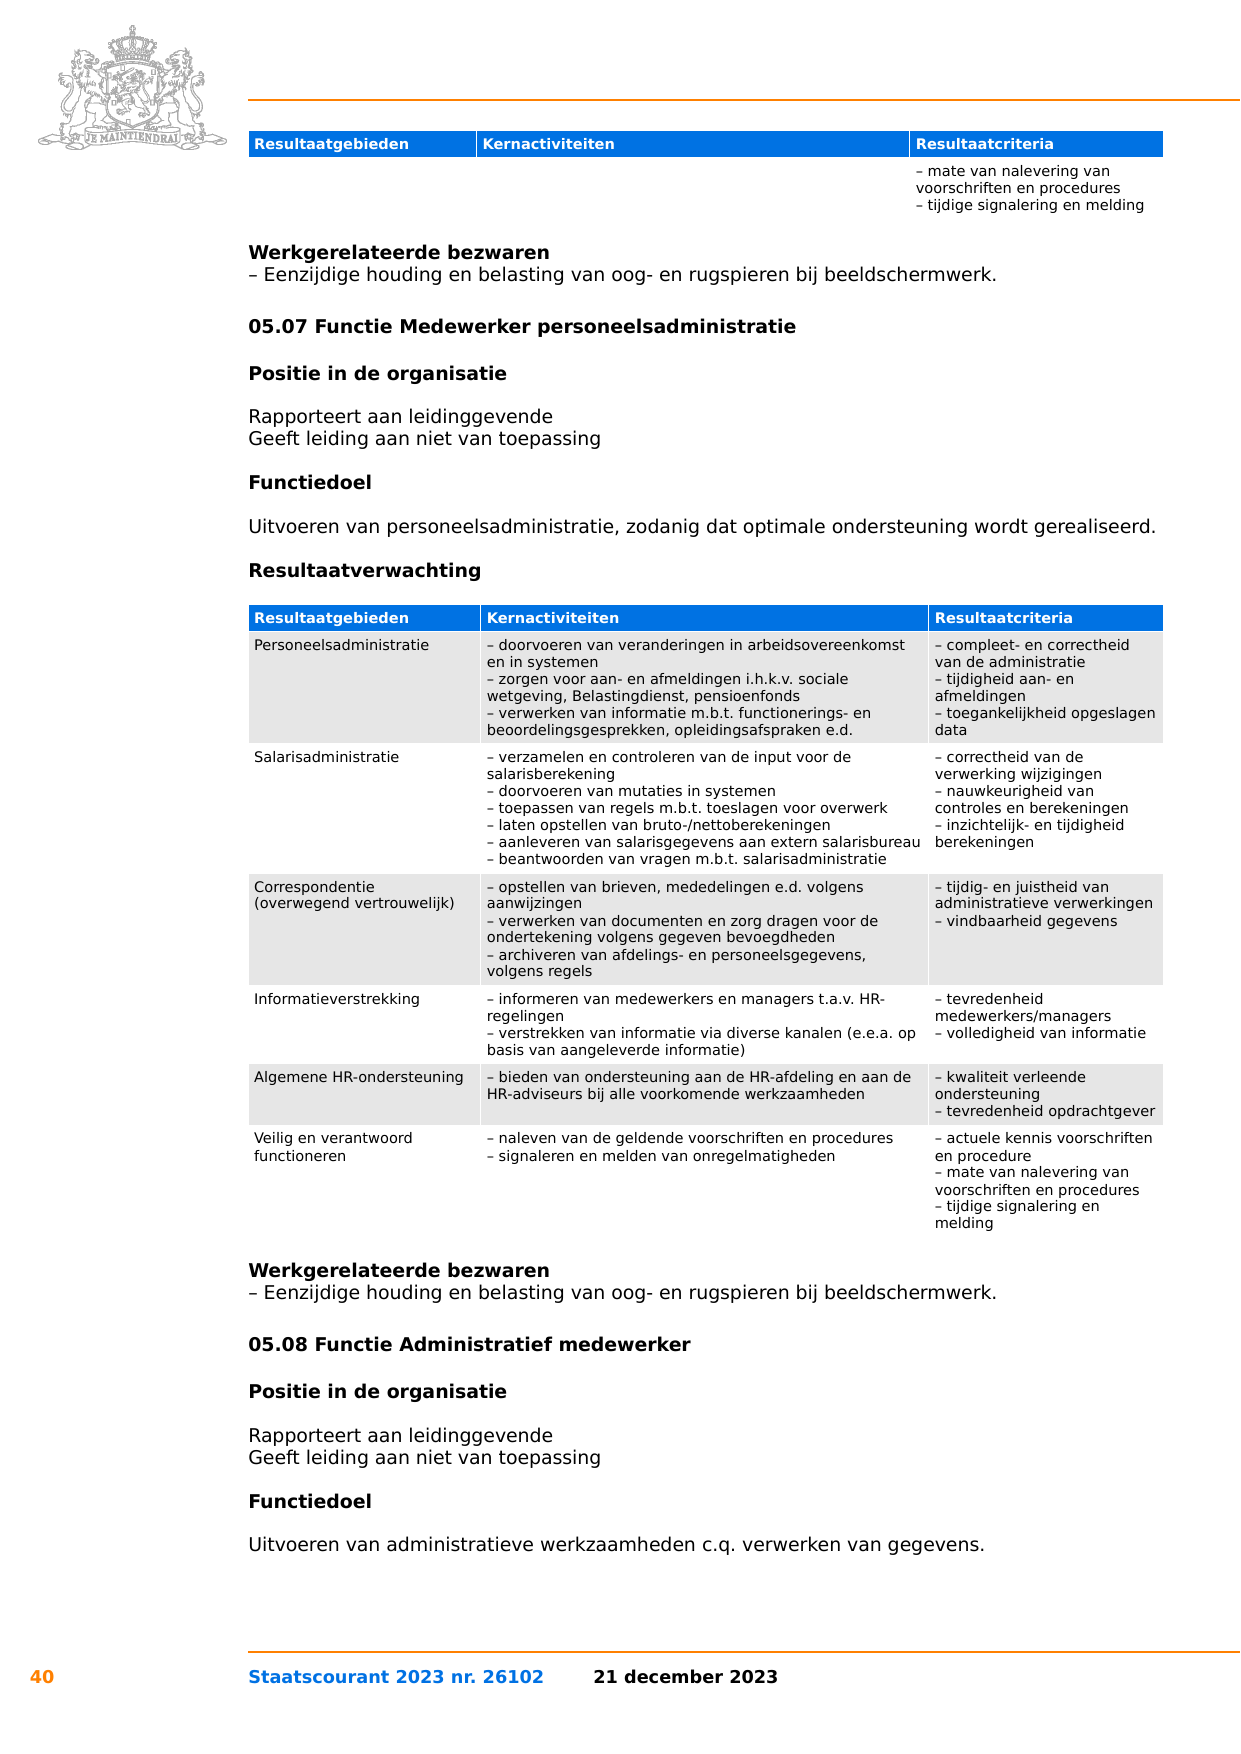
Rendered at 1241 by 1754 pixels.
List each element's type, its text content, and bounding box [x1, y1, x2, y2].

table_cell – tevredenheid medewerkers/managers – volledigheid van informatie [929, 986, 1163, 1063]
subtitle Werkgerelateerde bezwaren [248, 242, 1163, 263]
subtitle Resultaatverwachting [248, 560, 1163, 582]
subtitle 05.08 Functie Administratief medewerker [248, 1334, 1163, 1356]
table_header Kernactiviteiten [477, 131, 909, 157]
table_cell Personeelsadministratie [249, 632, 480, 743]
subtitle Werkgerelateerde bezwaren [248, 1260, 1163, 1282]
subtitle Positie in de organisatie [248, 1381, 1163, 1403]
table_cell – correctheid van de verwerking wijzigingen – nauwkeurigheid van controles en berekeningen – inzichtelijk- en tijdigheid berekeningen [929, 745, 1163, 873]
text Geeft leiding aan niet van toepassing [248, 428, 1163, 450]
text – Eenzijdige houding en belasting van oog- en rugspieren bij beeldschermwerk. [248, 1282, 1163, 1304]
table_cell Correspondentie (overwegend vertrouwelijk) [249, 874, 480, 985]
picture [38, 25, 227, 150]
text – Eenzijdige houding en belasting van oog- en rugspieren bij beeldschermwerk. [248, 263, 1163, 286]
table_cell [249, 158, 476, 219]
table_cell – mate van nalevering van voorschriften en procedures – tijdige signalering en melding [910, 158, 1163, 219]
table_header Resultaatgebieden [249, 605, 480, 631]
subtitle 05.07 Functie Medewerker personeelsadministratie [248, 316, 1163, 337]
subtitle Functiedoel [248, 472, 1163, 494]
table_header Kernactiviteiten [481, 605, 928, 631]
text Uitvoeren van administratieve werkzaamheden c.q. verwerken van gegevens. [248, 1534, 1163, 1556]
text Geeft leiding aan niet van toepassing [248, 1447, 1163, 1469]
table_header Resultaatgebieden [249, 131, 476, 157]
text Rapporteert aan leidinggevende [248, 406, 1163, 428]
table_cell Veilig en verantwoord functioneren [249, 1126, 480, 1237]
text Rapporteert aan leidinggevende [248, 1425, 1163, 1447]
table_cell – actuele kennis voorschriften en procedure – mate van nalevering van voorschriften en procedures – tijdige signalering en melding [929, 1126, 1163, 1237]
table_cell – compleet- en correctheid van de administratie – tijdigheid aan- en afmeldingen – toegankelijkheid opgeslagen data [929, 632, 1163, 743]
table_cell Algemene HR-ondersteuning [249, 1064, 480, 1125]
table_cell – informeren van medewerkers en managers t.a.v. HR-regelingen – verstrekken van informatie via diverse kanalen (e.e.a. op basis van aangeleverde informatie) [481, 986, 928, 1063]
subtitle Positie in de organisatie [248, 362, 1163, 384]
table_header Resultaatcriteria [910, 131, 1163, 157]
text Uitvoeren van personeelsadministratie, zodanig dat optimale ondersteuning wordt gerealiseerd. [248, 516, 1163, 538]
table_cell – kwaliteit verleende ondersteuning – tevredenheid opdrachtgever [929, 1064, 1163, 1125]
table_cell – tijdig- en juistheid van administratieve verwerkingen – vindbaarheid gegevens [929, 874, 1163, 985]
table_cell Salarisadministratie [249, 745, 480, 873]
table_cell – doorvoeren van veranderingen in arbeidsovereenkomst en in systemen – zorgen voor aan- en afmeldingen i.h.k.v. sociale wetgeving, Belastingdienst, pensioenfonds – verwerken van informatie m.b.t. functionerings- en beoordelingsgesprekken, opleidingsafspraken e.d. [481, 632, 928, 743]
table_cell – bieden van ondersteuning aan de HR-afdeling en aan de HR-adviseurs bij alle voorkomende werkzaamheden [481, 1064, 928, 1125]
table_cell [477, 158, 909, 219]
subtitle Functiedoel [248, 1491, 1163, 1512]
table_cell – naleven van de geldende voorschriften en procedures – signaleren en melden van onregelmatigheden [481, 1126, 928, 1237]
table_cell Informatieverstrekking [249, 986, 480, 1063]
table_header Resultaatcriteria [929, 605, 1163, 631]
table_cell – opstellen van brieven, mededelingen e.d. volgens aanwijzingen – verwerken van documenten en zorg dragen voor de ondertekening volgens gegeven bevoegdheden – archiveren van afdelings- en personeelsgegevens, volgens regels [481, 874, 928, 985]
table_cell – verzamelen en controleren van de input voor de salarisberekening – doorvoeren van mutaties in systemen – toepassen van regels m.b.t. toeslagen voor overwerk – laten opstellen van bruto-/nettoberekeningen – aanleveren van salarisgegevens aan extern salarisbureau – beantwoorden van vragen m.b.t. salarisadministratie [481, 745, 928, 873]
